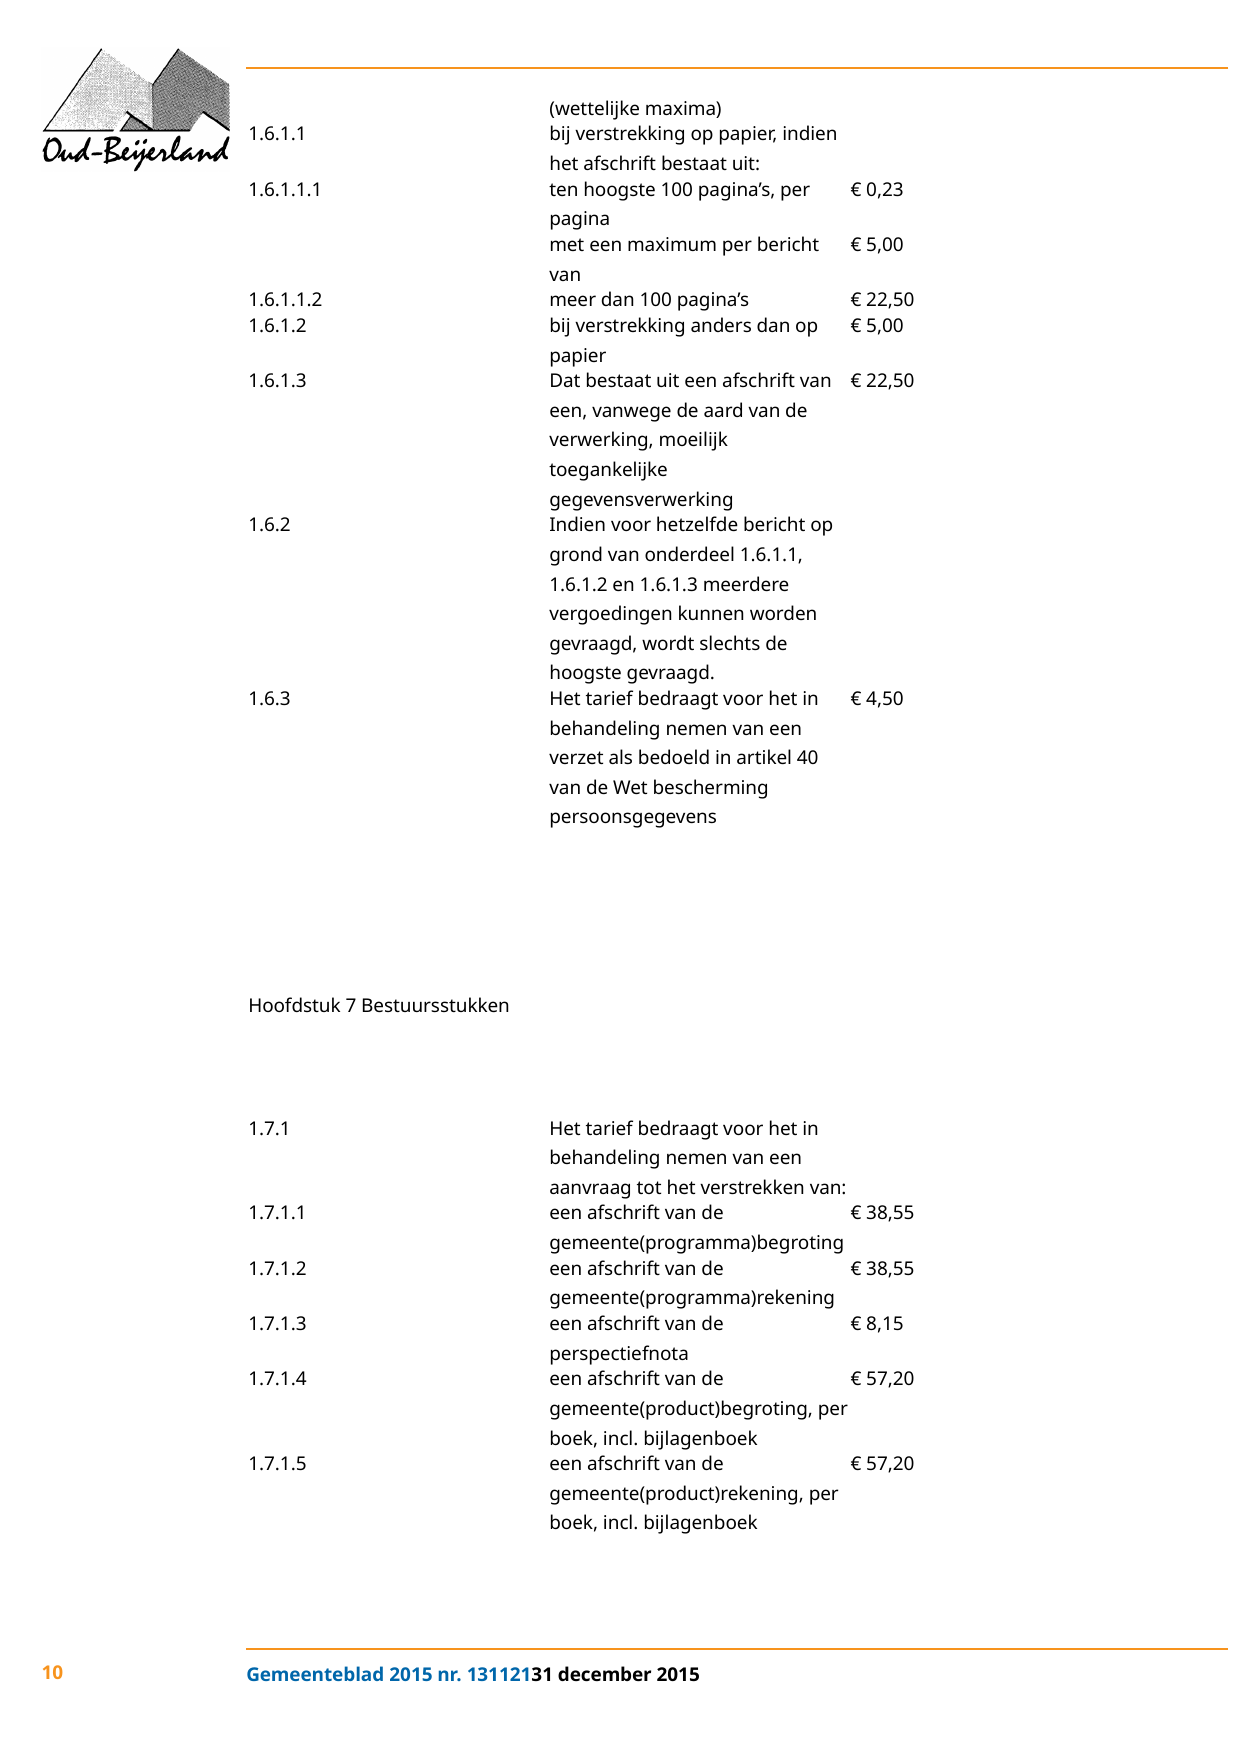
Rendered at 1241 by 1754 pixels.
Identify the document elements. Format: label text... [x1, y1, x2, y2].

table_cell € 4,50 [850, 685, 1152, 829]
table_cell 1.7.1.1 [248, 1200, 549, 1255]
table_header Het tarief bedraagt voor het in behandeling nemen van een aanvraag tot het verstrekken van: [549, 1115, 850, 1199]
table_cell met een maximum per bericht van [549, 231, 850, 286]
table_header (wettelijke maxima) [549, 95, 850, 121]
table_cell meer dan 100 pagina’s [549, 286, 850, 312]
table_header [850, 1115, 1152, 1199]
table_cell € 22,50 [850, 368, 1152, 512]
table_cell € 8,15 [850, 1310, 1152, 1366]
picture [41, 47, 231, 172]
table_cell [248, 231, 549, 286]
table_cell 1.7.1.2 [248, 1255, 549, 1310]
table_cell een afschrift van de gemeente(product)rekening, per boek, incl. bijlagenboek [549, 1450, 850, 1535]
table_cell een afschrift van de perspectiefnota [549, 1310, 850, 1366]
table_cell € 57,20 [850, 1366, 1152, 1450]
table_cell bij verstrekking anders dan op papier [549, 312, 850, 367]
table_cell 1.6.1.2 [248, 312, 549, 367]
table_header [248, 95, 549, 121]
table_cell Indien voor hetzelfde bericht op grond van onderdeel 1.6.1.1, 1.6.1.2 en 1.6.1.3 meerdere vergoedingen kunnen worden gevraagd, wordt slechts de hoogste gevraagd. [549, 512, 850, 685]
table_cell bij verstrekking op papier, indien het afschrift bestaat uit: [549, 121, 850, 176]
table_header 1.7.1 [248, 1115, 549, 1199]
table_cell 1.6.1.1.1 [248, 176, 549, 231]
table_cell Het tarief bedraagt voor het in behandeling nemen van een verzet als bedoeld in artikel 40 van de Wet bescherming persoonsgegevens [549, 685, 850, 829]
table_cell 1.6.1.1.2 [248, 286, 549, 312]
table_header [850, 95, 1152, 121]
table_cell 1.6.1.3 [248, 368, 549, 512]
table_cell € 5,00 [850, 312, 1152, 367]
table_cell 1.7.1.4 [248, 1366, 549, 1450]
table_cell een afschrift van de gemeente(product)begroting, per boek, incl. bijlagenboek [549, 1366, 850, 1450]
table_cell [850, 512, 1152, 685]
table_cell ten hoogste 100 pagina’s, per pagina [549, 176, 850, 231]
table_cell [850, 121, 1152, 176]
table_cell € 38,55 [850, 1255, 1152, 1310]
table_cell een afschrift van de gemeente(programma)begroting [549, 1200, 850, 1255]
table_cell 1.6.3 [248, 685, 549, 829]
table_cell € 38,55 [850, 1200, 1152, 1255]
table_cell een afschrift van de gemeente(programma)rekening [549, 1255, 850, 1310]
table_cell € 57,20 [850, 1450, 1152, 1535]
table_cell € 22,50 [850, 286, 1152, 312]
table_cell € 5,00 [850, 231, 1152, 286]
table_cell 1.6.2 [248, 512, 549, 685]
table_cell Dat bestaat uit een afschrift van een, vanwege de aard van de verwerking, moeilijk toegankelijke gegevensverwerking [549, 368, 850, 512]
table_cell 1.7.1.5 [248, 1450, 549, 1535]
table_cell € 0,23 [850, 176, 1152, 231]
table_cell 1.7.1.3 [248, 1310, 549, 1366]
table_cell 1.6.1.1 [248, 121, 549, 176]
text Hoofdstuk 7 Bestuursstukken [248, 992, 1152, 1018]
